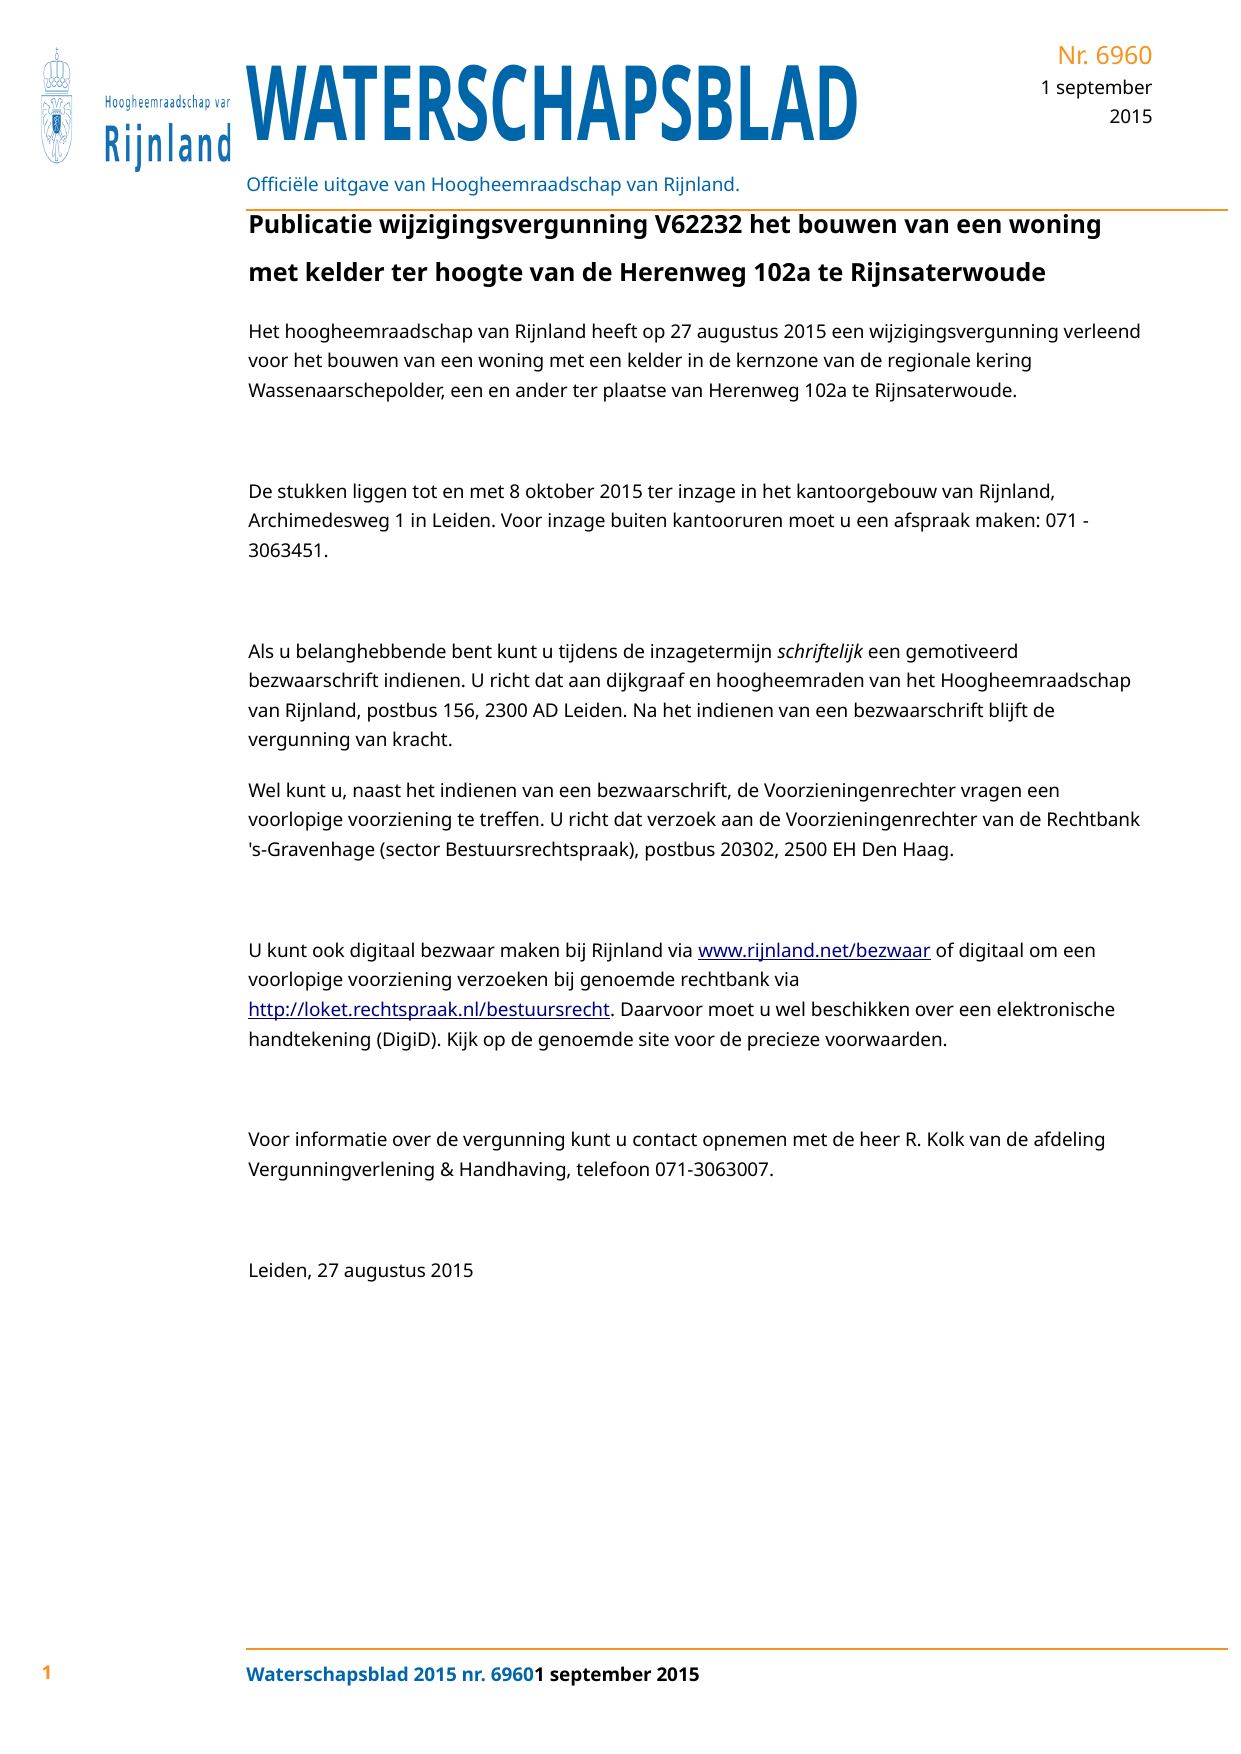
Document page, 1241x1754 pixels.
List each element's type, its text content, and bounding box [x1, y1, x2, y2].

text Leiden, 27 augustus 2015 [248, 1257, 1152, 1283]
text Voor informatie over de vergunning kunt u contact opnemen met de heer R. Kolk van de afdeling Vergunningverlening & Handhaving, telefoon 071-3063007. [248, 1127, 1152, 1182]
picture [41, 47, 231, 172]
text De stukken liggen tot en met 8 oktober 2015 ter inzage in het kantoorgebouw van Rijnland, Archimedesweg 1 in Leiden. Voor inzage buiten kantooruren moet u een afspraak maken: 071 - 3063451. [248, 478, 1152, 563]
text U kunt ook digitaal bezwaar maken bij Rijnland via www.rijnland.net/bezwaar of digitaal om een voorlopige voorziening verzoeken bij genoemde rechtbank via http://loket.rechtspraak.nl/bestuursrecht. Daarvoor moet u wel beschikken over een elektronische handtekening (DigiD). Kijk op de genoemde site voor de precieze voorwaarden. [248, 937, 1152, 1052]
text Publicatie wijzigingsvergunning V62232 het bouwen van een woning met kelder ter hoogte van de Herenweg 102a te Rijnsaterwoude [248, 211, 1152, 288]
text Als u belanghebbende bent kunt u tijdens de inzagetermijn schriftelijk een gemotiveerd bezwaarschrift indienen. U richt dat aan dijkgraaf en hoogheemraden van het Hoogheemraadschap van Rijnland, postbus 156, 2300 AD Leiden. Na het indienen van een bezwaarschrift blijft de vergunning van kracht. [248, 638, 1152, 752]
text Het hoogheemraadschap van Rijnland heeft op 27 augustus 2015 een wijzigingsvergunning verleend voor het bouwen van een woning met een kelder in de kernzone van de regionale kering Wassenaarschepolder, een en ander ter plaatse van Herenweg 102a te Rijnsaterwoude. [248, 318, 1152, 403]
text Wel kunt u, naast het indienen van een bezwaarschrift, de Voorzieningenrechter vragen een voorlopige voorziening te treffen. U richt dat verzoek aan de Voorzieningenrechter van de Rechtbank 's-Gravenhage (sector Bestuursrechtspraak), postbus 20302, 2500 EH Den Haag. [248, 777, 1152, 862]
